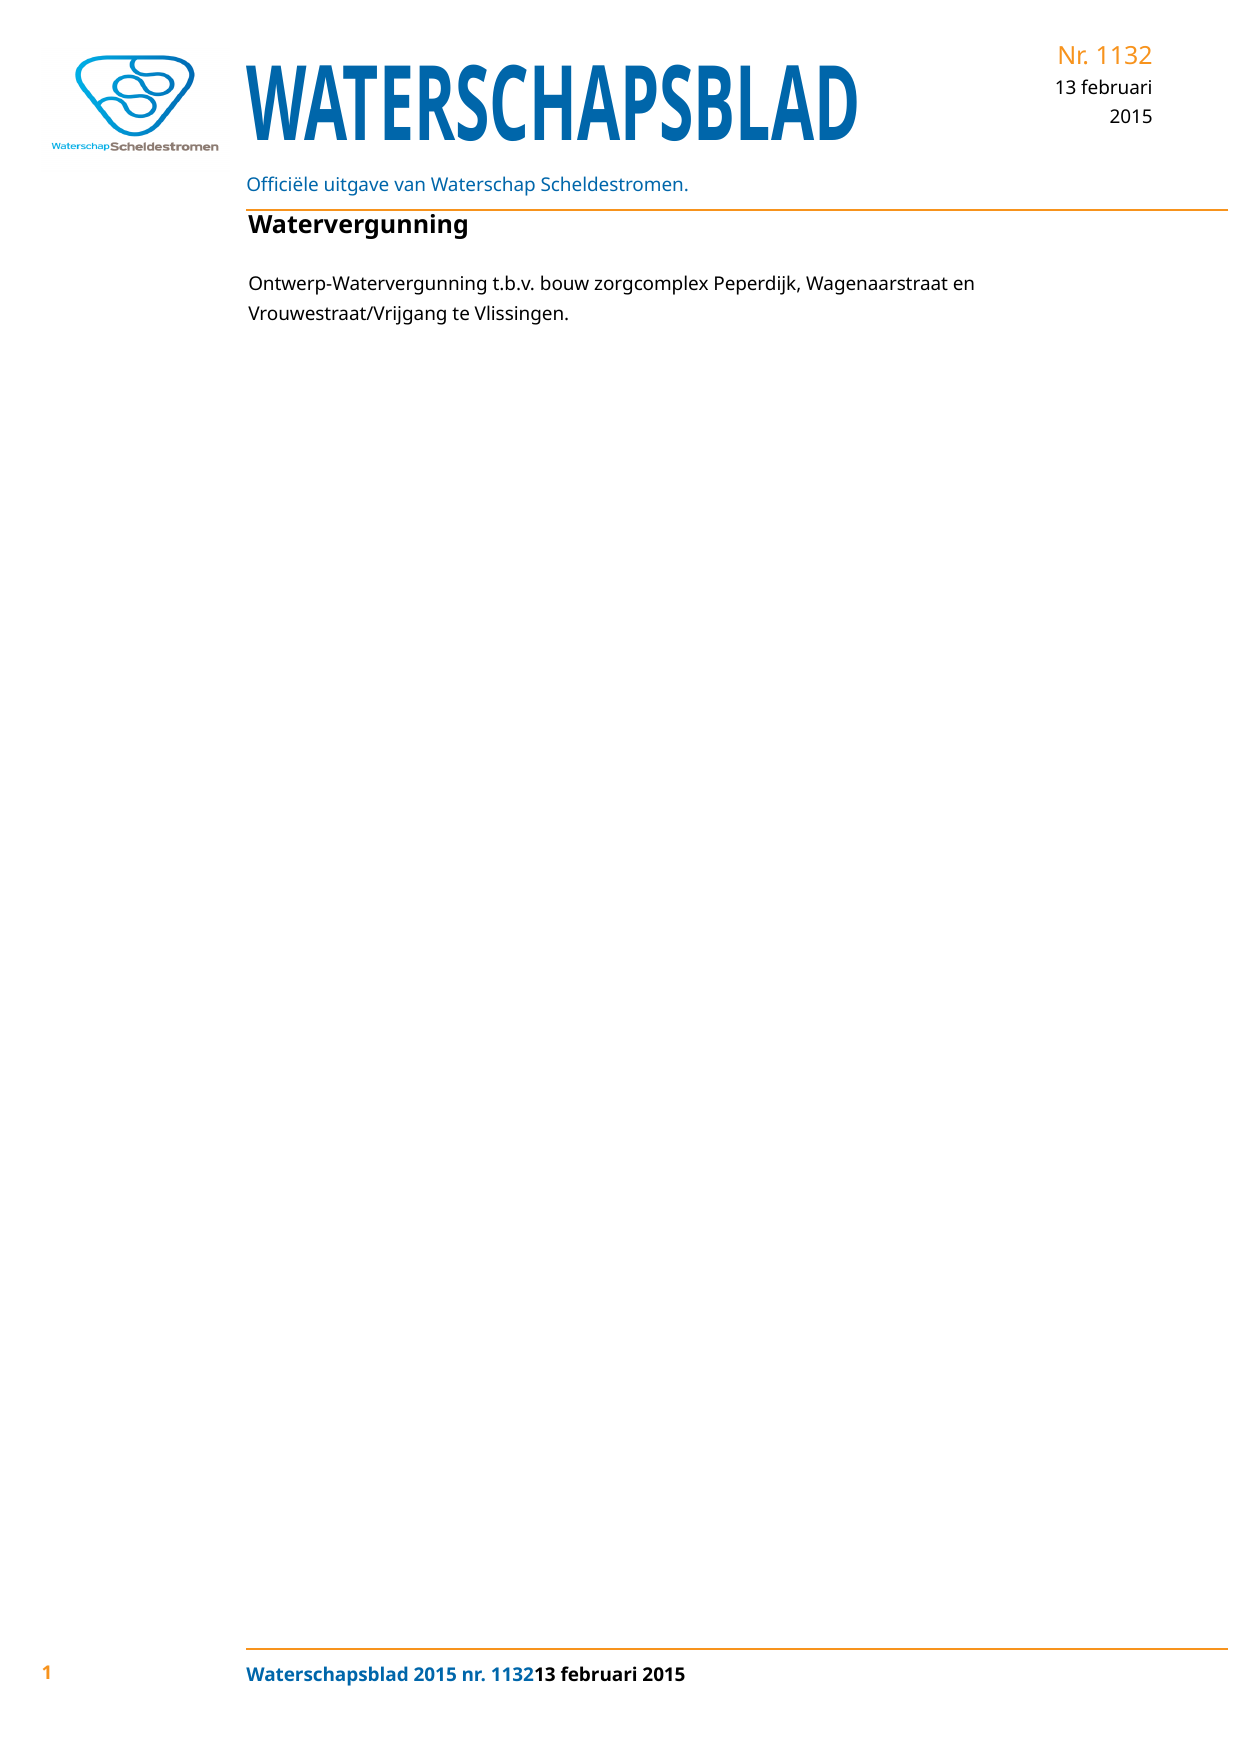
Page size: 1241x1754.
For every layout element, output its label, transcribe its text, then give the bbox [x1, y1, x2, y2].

picture [41, 47, 231, 172]
text Ontwerp-Watervergunning t.b.v. bouw zorgcomplex Peperdijk, Wagenaarstraat en Vrouwestraat/Vrijgang te Vlissingen. [248, 270, 1152, 326]
text Watervergunning [248, 211, 1152, 241]
